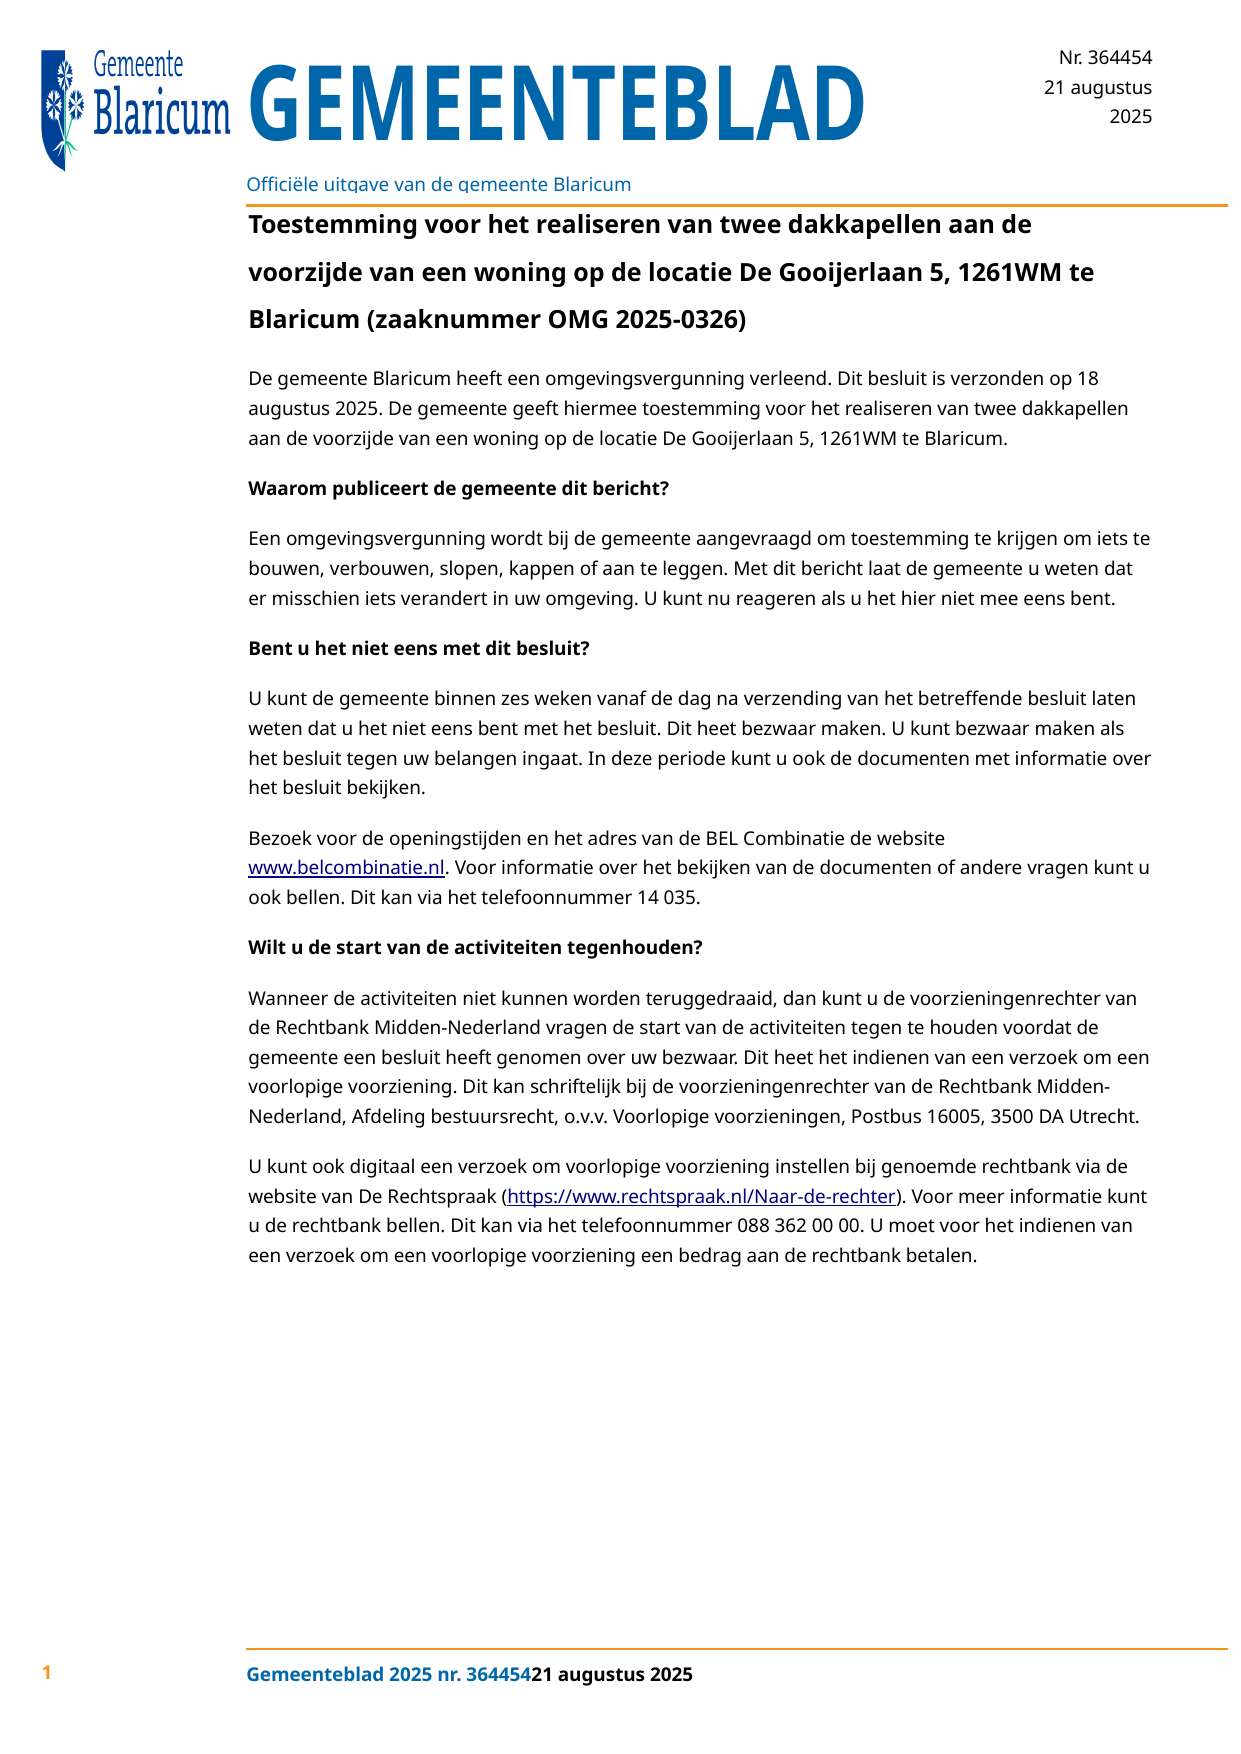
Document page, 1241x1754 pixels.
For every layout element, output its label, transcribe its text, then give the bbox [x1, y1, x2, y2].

text U kunt de gemeente binnen zes weken vanaf de dag na verzending van het betreffende besluit laten weten dat u het niet eens bent met het besluit. Dit heet bezwaar maken. U kunt bezwaar maken als het besluit tegen uw belangen ingaat. In deze periode kunt u ook de documenten met informatie over het besluit bekijken. [248, 686, 1152, 800]
text De gemeente Blaricum heeft een omgevingsvergunning verleend. Dit besluit is verzonden op 18 augustus 2025. De gemeente geeft hiermee toestemming voor het realiseren van twee dakkapellen aan de voorzijde van een woning op de locatie De Gooijerlaan 5, 1261WM te Blaricum. [248, 366, 1152, 450]
text Waarom publiceert de gemeente dit bericht? [248, 475, 1152, 501]
text Bezoek voor de openingstijden en het adres van de BEL Combinatie de website www.belcombinatie.nl. Voor informatie over het bekijken van de documenten of andere vragen kunt u ook bellen. Dit kan via het telefoonnummer 14 035. [248, 825, 1152, 909]
picture [41, 47, 231, 172]
text Een omgevingsvergunning wordt bij de gemeente aangevraagd om toestemming te krijgen om iets te bouwen, verbouwen, slopen, kappen of aan te leggen. Met dit bericht laat de gemeente u weten dat er misschien iets verandert in uw omgeving. U kunt nu reageren als u het hier niet mee eens bent. [248, 526, 1152, 610]
text Wanneer de activiteiten niet kunnen worden teruggedraaid, dan kunt u de voorzieningenrechter van de Rechtbank Midden-Nederland vragen de start van de activiteiten tegen te houden voordat de gemeente een besluit heeft genomen over uw bezwaar. Dit heet het indienen van een verzoek om een voorlopige voorziening. Dit kan schriftelijk bij de voorzieningenrechter van de Rechtbank Midden-Nederland, Afdeling bestuursrecht, o.v.v. Voorlopige voorzieningen, Postbus 16005, 3500 DA Utrecht. [248, 985, 1152, 1129]
text Toestemming voor het realiseren van twee dakkapellen aan de voorzijde van een woning op de locatie De Gooijerlaan 5, 1261WM te Blaricum (zaaknummer OMG 2025-0326) [248, 207, 1152, 336]
text Bent u het niet eens met dit besluit? [248, 635, 1152, 661]
text U kunt ook digitaal een verzoek om voorlopige voorziening instellen bij genoemde rechtbank via de website van De Rechtspraak (https://www.rechtspraak.nl/Naar-de-rechter). Voor meer informatie kunt u de rechtbank bellen. Dit kan via het telefoonnummer 088 362 00 00. U moet voor het indienen van een verzoek om een voorlopige voorziening een bedrag aan de rechtbank betalen. [248, 1153, 1152, 1268]
text Wilt u de start van de activiteiten tegenhouden? [248, 934, 1152, 960]
